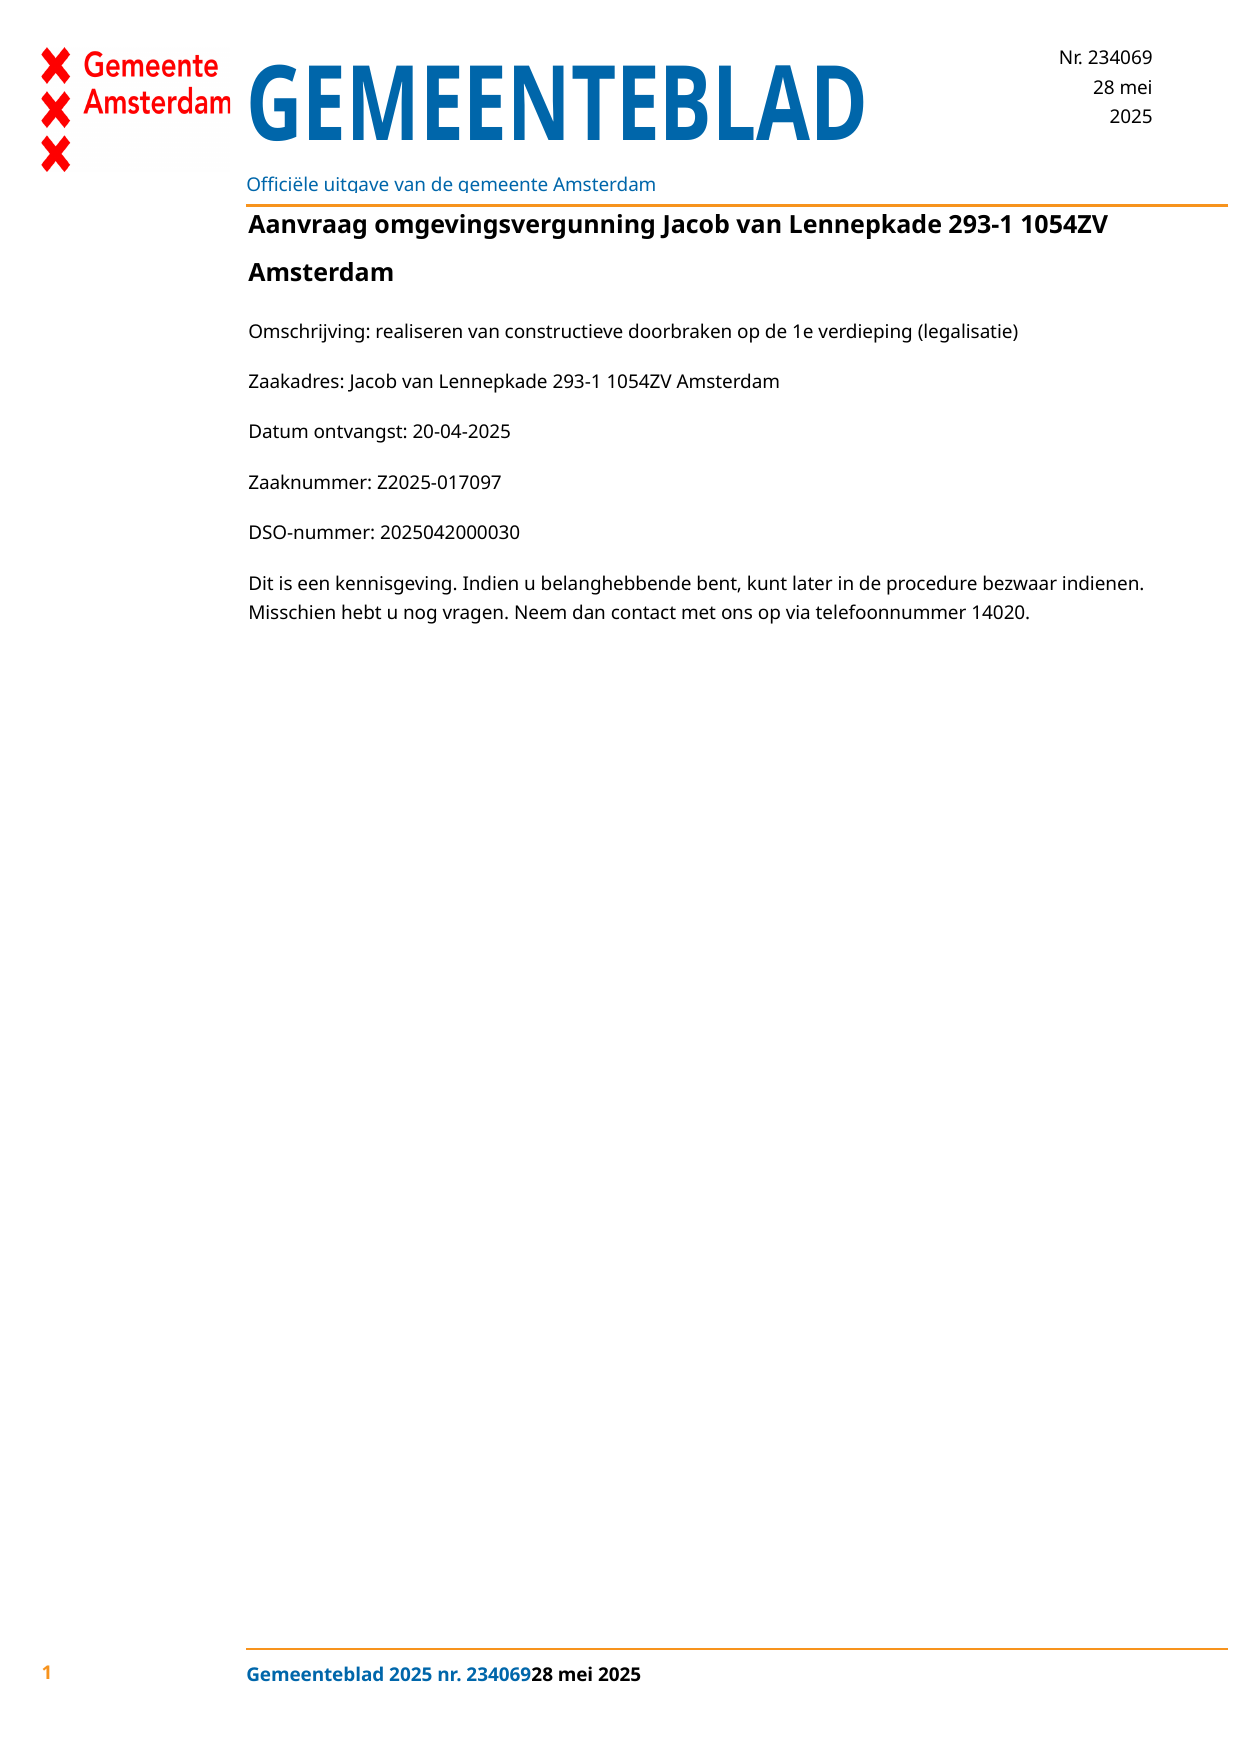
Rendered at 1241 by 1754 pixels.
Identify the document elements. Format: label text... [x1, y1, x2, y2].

text Zaakadres: Jacob van Lennepkade 293-1 1054ZV Amsterdam [248, 368, 1152, 394]
text Datum ontvangst: 20-04-2025 [248, 419, 1152, 444]
text Aanvraag omgevingsvergunning Jacob van Lennepkade 293-1 1054ZV Amsterdam [248, 207, 1152, 288]
text Dit is een kennisgeving. Indien u belanghebbende bent, kunt later in de procedure bezwaar indienen. Misschien hebt u nog vragen. Neem dan contact met ons op via telefoonnummer 14020. [248, 570, 1152, 625]
text DSO-nummer: 2025042000030 [248, 519, 1152, 545]
text Omschrijving: realiseren van constructieve doorbraken op de 1e verdieping (legalisatie) [248, 318, 1152, 344]
picture [41, 47, 231, 172]
text Zaaknummer: Z2025-017097 [248, 469, 1152, 495]
